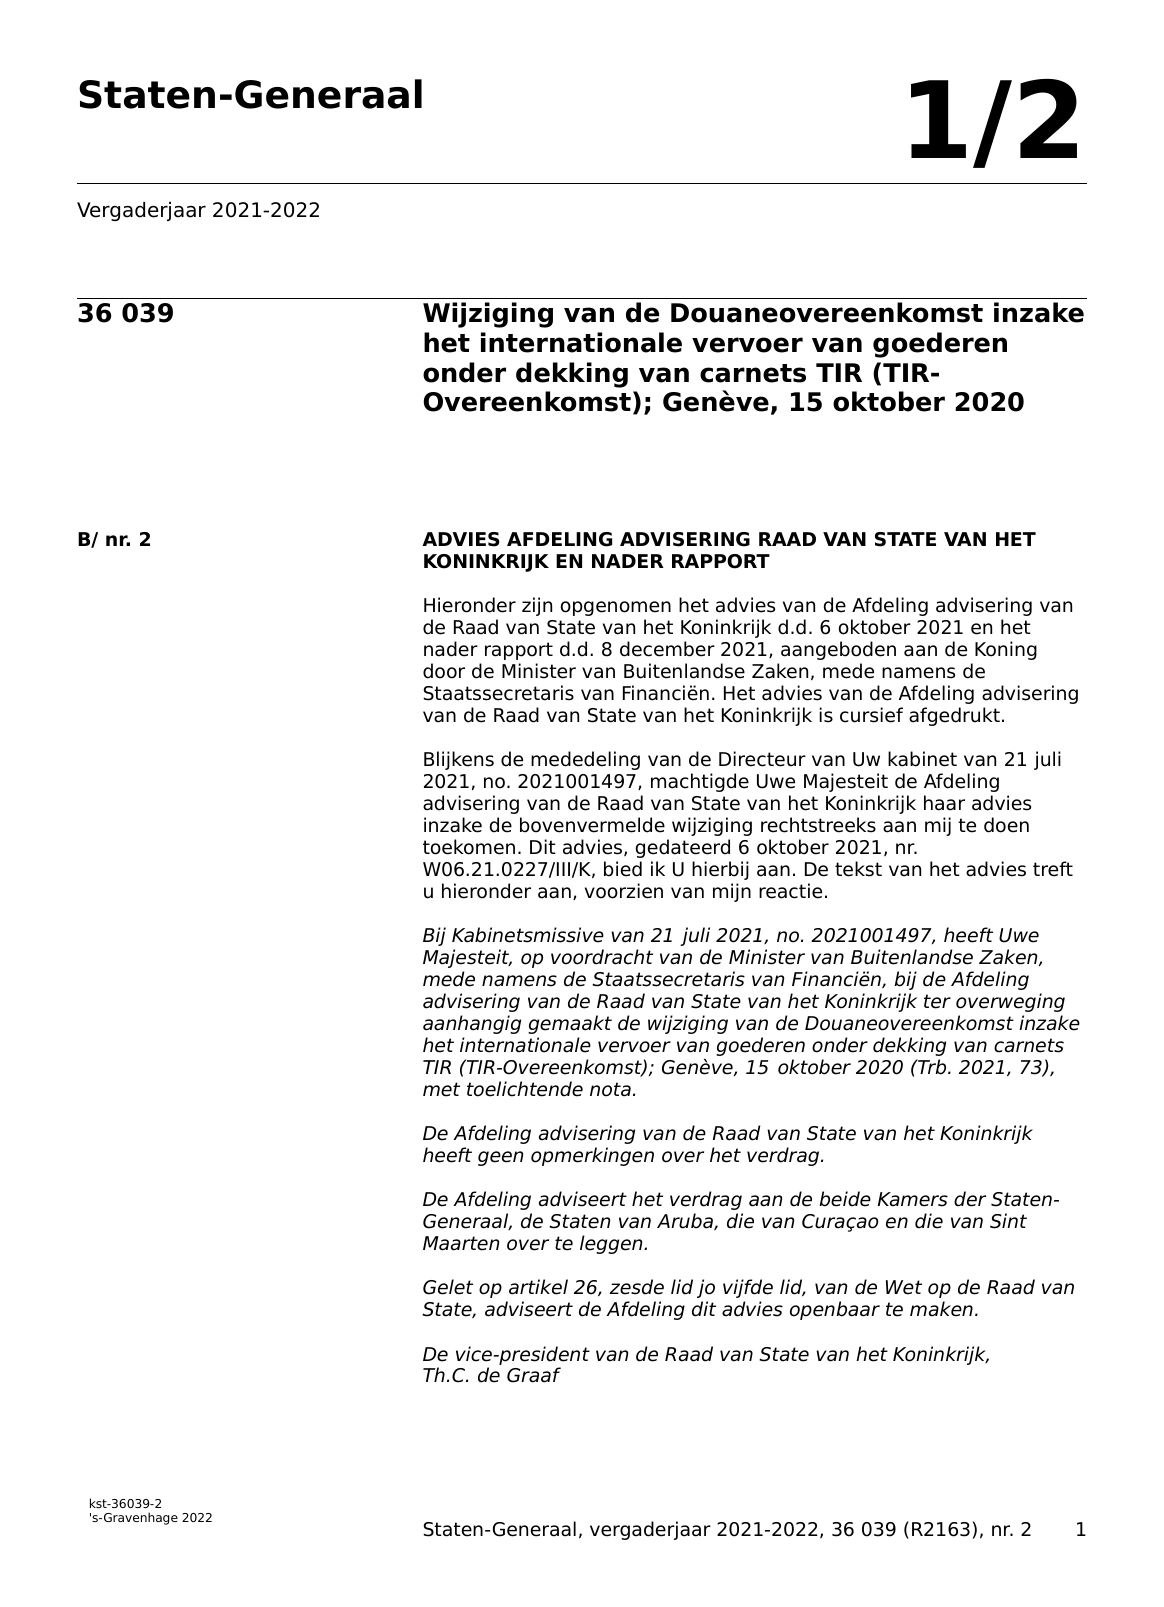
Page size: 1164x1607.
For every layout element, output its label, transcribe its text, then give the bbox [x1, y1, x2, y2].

text Hieronder zijn opgenomen het advies van de Afdeling advisering van de Raad van State van het Koninkrijk d.d. 6 oktober 2021 en het nader rapport d.d. 8 december 2021, aangeboden aan de Koning door de Minister van Buitenlandse Zaken, mede namens de Staatssecretaris van Financiën. Het advies van de Afdeling advisering van de Raad van State van het Koninkrijk is cursief afgedrukt. [422, 595, 1087, 727]
table_header Staten-Generaal [77, 59, 886, 183]
subtitle B/ nr. 2 ADVIES AFDELING ADVISERING RAAD VAN STATE VAN HET KONINKRIJK EN NADER RAPPORT [77, 529, 1087, 573]
text 's-Gravenhage 2022 [88, 1511, 323, 1525]
text Blijkens de mededeling van de Directeur van Uw kabinet van 21 juli 2021, no. 2021001497, machtigde Uwe Majesteit de Afdeling advisering van de Raad van State van het Koninkrijk haar advies inzake de bovenvermelde wijziging rechtstreeks aan mij te doen toekomen. Dit advies, gedateerd 6 oktober 2021, nr. W06.21.0227/III/K, bied ik U hierbij aan. De tekst van het advies treft u hieronder aan, voorzien van mijn reactie. [422, 749, 1087, 903]
table_header 1/2 [886, 59, 1087, 183]
table_cell Vergaderjaar 2021-2022 [77, 184, 1087, 298]
subtitle 36 039 Wijziging van de Douaneovereenkomst inzake het internationale vervoer van goederen onder dekking van carnets TIR (TIR-Overeenkomst); Genève, 15 oktober 2020 [77, 299, 1087, 418]
text De Afdeling advisering van de Raad van State van het Koninkrijk heeft geen opmerkingen over het verdrag. [422, 1123, 1087, 1167]
text Gelet op artikel 26, zesde lid jo vijfde lid, van de Wet op de Raad van State, adviseert de Afdeling dit advies openbaar te maken. [422, 1277, 1087, 1321]
text Bij Kabinetsmissive van 21 juli 2021, no. 2021001497, heeft Uwe Majesteit, op voordracht van de Minister van Buitenlandse Zaken, mede namens de Staatssecretaris van Financiën, bij de Afdeling advisering van de Raad van State van het Koninkrijk ter overweging aanhangig gemaakt de wijziging van de Douaneovereenkomst inzake het internationale vervoer van goederen onder dekking van carnets TIR (TIR-Overeenkomst); Genève, 15 oktober 2020 (Trb. 2021, 73), met toelichtende nota. [422, 925, 1087, 1101]
text De Afdeling adviseert het verdrag aan de beide Kamers der Staten-Generaal, de Staten van Aruba, die van Curaçao en die van Sint Maarten over te leggen. [422, 1189, 1087, 1255]
text De vice-president van de Raad van State van het Koninkrijk, [422, 1343, 1087, 1365]
text kst-36039-2 [88, 1497, 323, 1511]
text Th.C. de Graaf [422, 1365, 1087, 1387]
